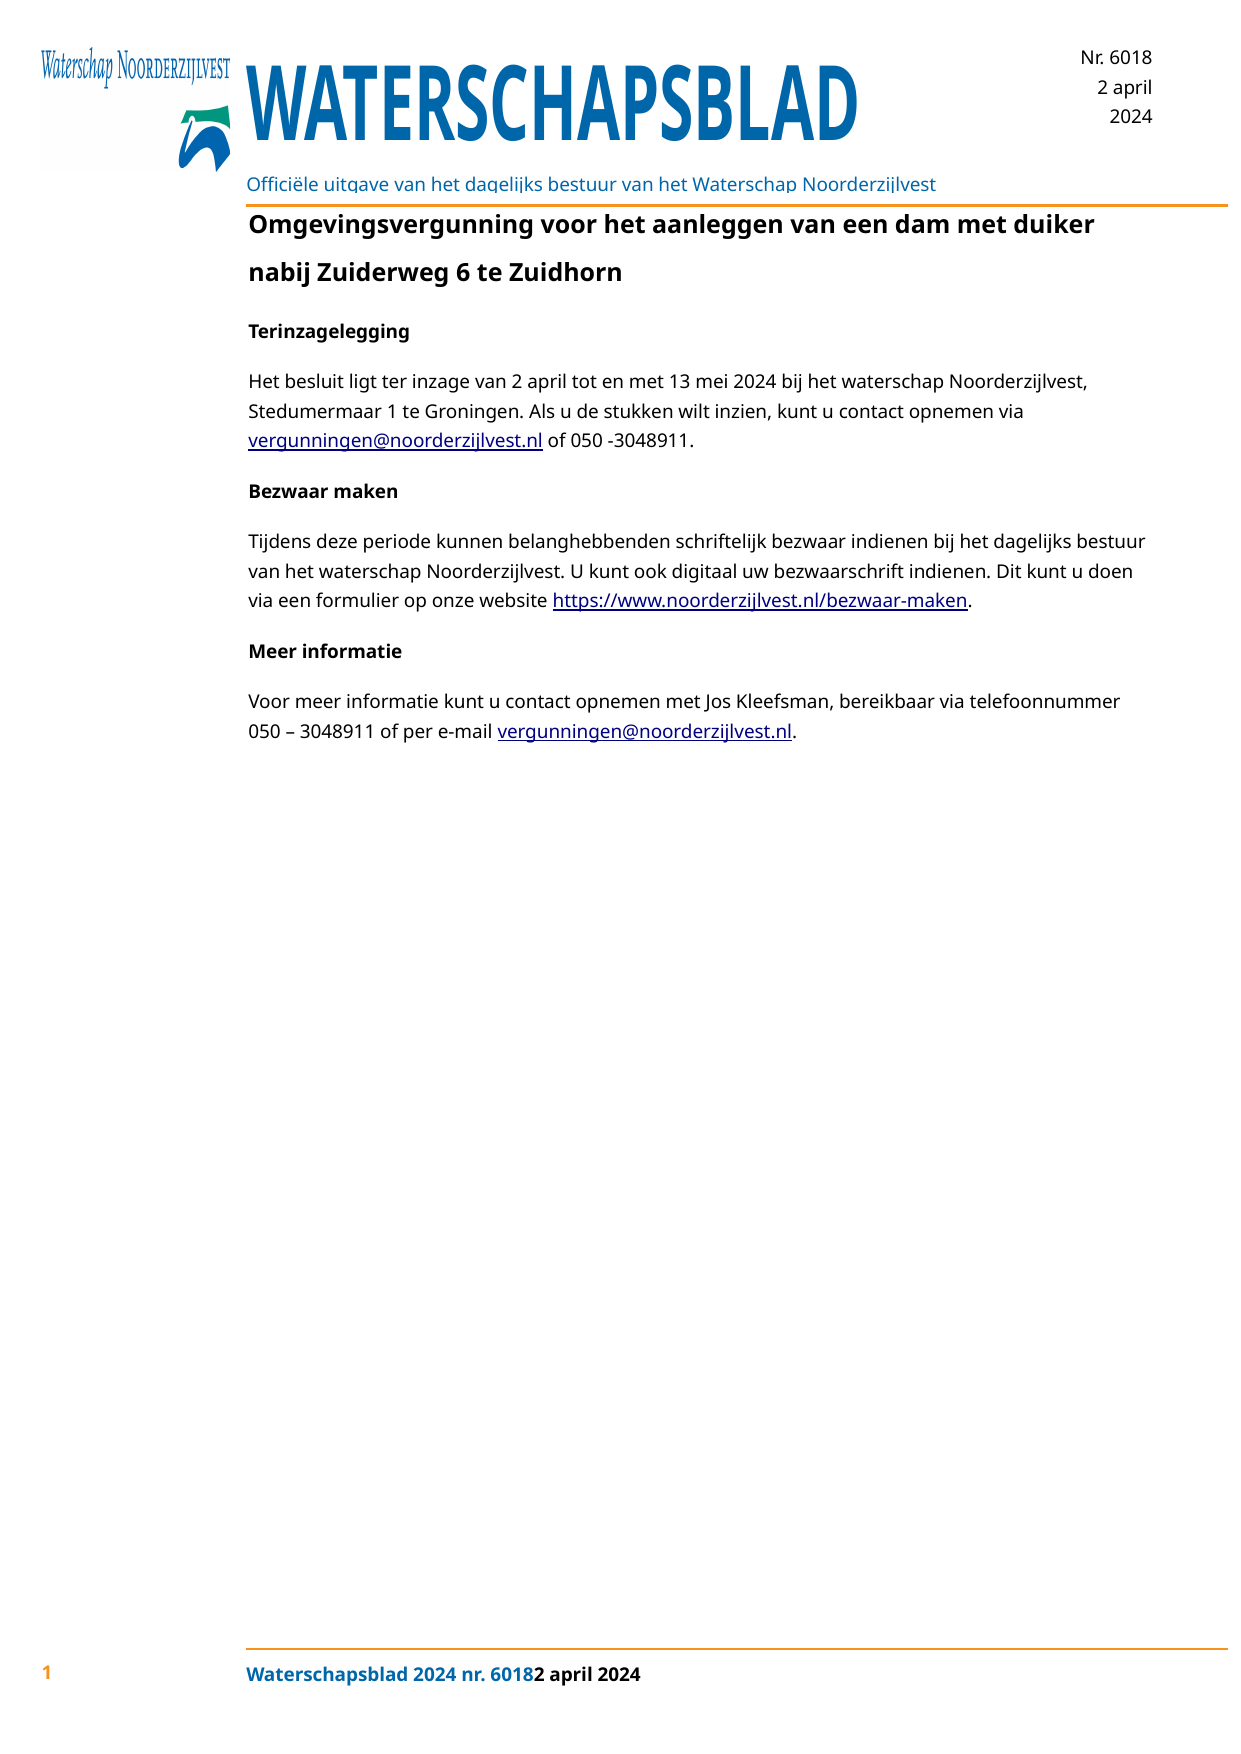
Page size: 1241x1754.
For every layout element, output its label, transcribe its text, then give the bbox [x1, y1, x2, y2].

text Terinzagelegging [248, 318, 1152, 344]
text Bezwaar maken [248, 478, 1152, 504]
picture [41, 47, 231, 172]
text Omgevingsvergunning voor het aanleggen van een dam met duiker nabij Zuiderweg 6 te Zuidhorn [248, 207, 1152, 288]
text Voor meer informatie kunt u contact opnemen met Jos Kleefsman, bereikbaar via telefoonnummer 050 – 3048911 of per e-mail vergunningen@noorderzijlvest.nl. [248, 688, 1152, 744]
text Tijdens deze periode kunnen belanghebbenden schriftelijk bezwaar indienen bij het dagelijks bestuur van het waterschap Noorderzijlvest. U kunt ook digitaal uw bezwaarschrift indienen. Dit kunt u doen via een formulier op onze website https://www.noorderzijlvest.nl/bezwaar-maken. [248, 528, 1152, 613]
text Het besluit ligt ter inzage van 2 april tot en met 13 mei 2024 bij het waterschap Noorderzijlvest, Stedumermaar 1 te Groningen. Als u de stukken wilt inzien, kunt u contact opnemen via vergunningen@noorderzijlvest.nl of 050 -3048911. [248, 368, 1152, 453]
text Meer informatie [248, 638, 1152, 664]
